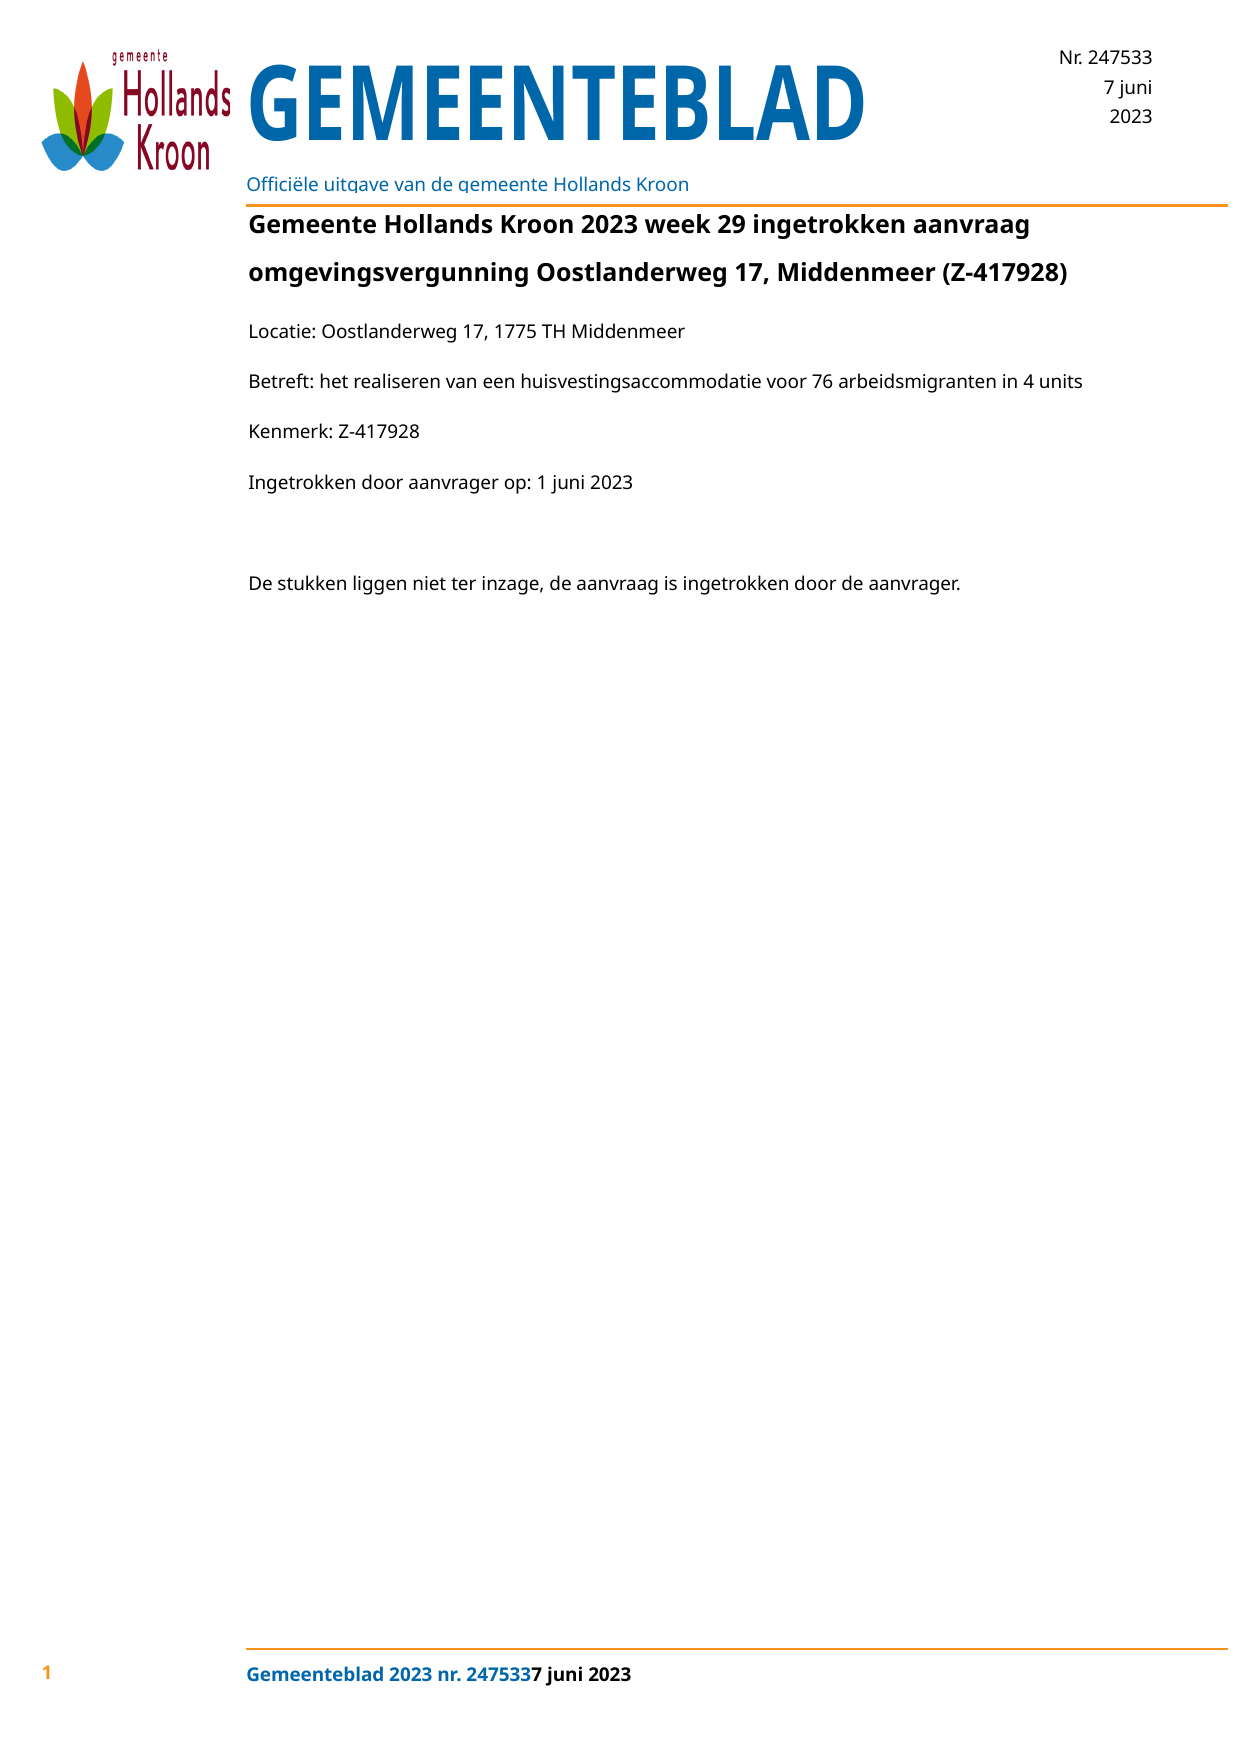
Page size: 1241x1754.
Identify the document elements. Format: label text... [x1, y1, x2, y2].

text Betreft: het realiseren van een huisvestingsaccommodatie voor 76 arbeidsmigranten in 4 units [248, 368, 1152, 394]
text Ingetrokken door aanvrager op: 1 juni 2023 [248, 469, 1152, 495]
text Gemeente Hollands Kroon 2023 week 29 ingetrokken aanvraag omgevingsvergunning Oostlanderweg 17, Middenmeer (Z-417928) [248, 207, 1152, 288]
picture [41, 47, 231, 172]
text De stukken liggen niet ter inzage, de aanvraag is ingetrokken door de aanvrager. [248, 570, 1152, 596]
text Kenmerk: Z-417928 [248, 419, 1152, 444]
text Locatie: Oostlanderweg 17, 1775 TH Middenmeer [248, 318, 1152, 344]
